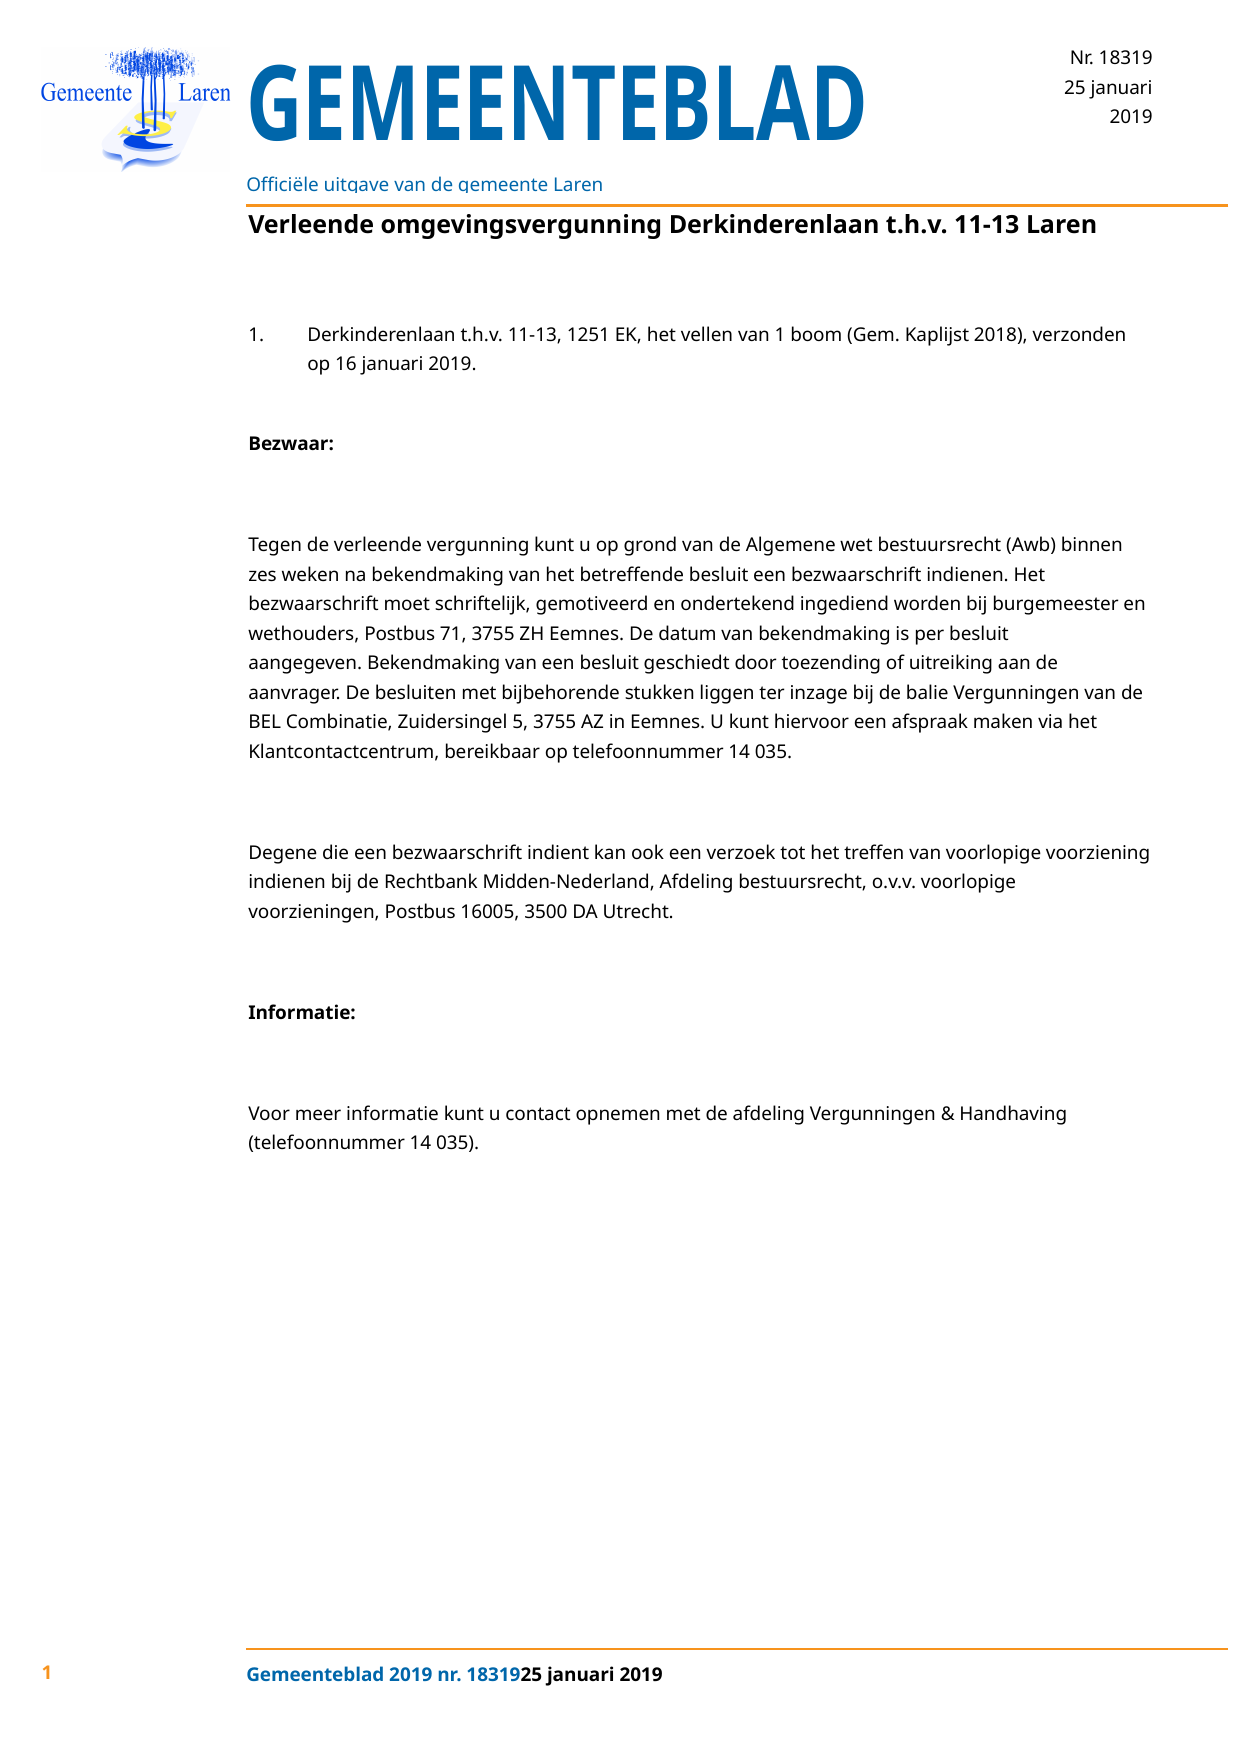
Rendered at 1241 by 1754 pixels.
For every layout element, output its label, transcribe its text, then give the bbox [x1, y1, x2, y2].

text Bezwaar: [248, 430, 1152, 456]
text Tegen de verleende vergunning kunt u op grond van de Algemene wet bestuursrecht (Awb) binnen zes weken na bekendmaking van het betreffende besluit een bezwaarschrift indienen. Het bezwaarschrift moet schriftelijk, gemotiveerd en ondertekend ingediend worden bij burgemeester en wethouders, Postbus 71, 3755 ZH Eemnes. De datum van bekendmaking is per besluit aangegeven. Bekendmaking van een besluit geschiedt door toezending of uitreiking aan de aanvrager. De besluiten met bijbehorende stukken liggen ter inzage bij de balie Vergunningen van de BEL Combinatie, Zuidersingel 5, 3755 AZ in Eemnes. U kunt hiervoor een afspraak maken via het Klantcontactcentrum, bereikbaar op telefoonnummer 14 035. [248, 531, 1152, 764]
text Informatie: [248, 999, 1152, 1025]
text Voor meer informatie kunt u contact opnemen met de afdeling Vergunningen & Handhaving (telefoonnummer 14 035). [248, 1100, 1152, 1155]
picture [41, 47, 231, 172]
list Derkinderenlaan t.h.v. 11-13, 1251 EK, het vellen van 1 boom (Gem. Kaplijst 2018), verzonden op 16 januari 2019. [248, 321, 1152, 376]
text Degene die een bezwaarschrift indient kan ook een verzoek tot het treffen van voorlopige voorziening indienen bij de Rechtbank Midden-Nederland, Afdeling bestuursrecht, o.v.v. voorlopige voorzieningen, Postbus 16005, 3500 DA Utrecht. [248, 839, 1152, 924]
text Verleende omgevingsvergunning Derkinderenlaan t.h.v. 11-13 Laren [248, 207, 1152, 241]
